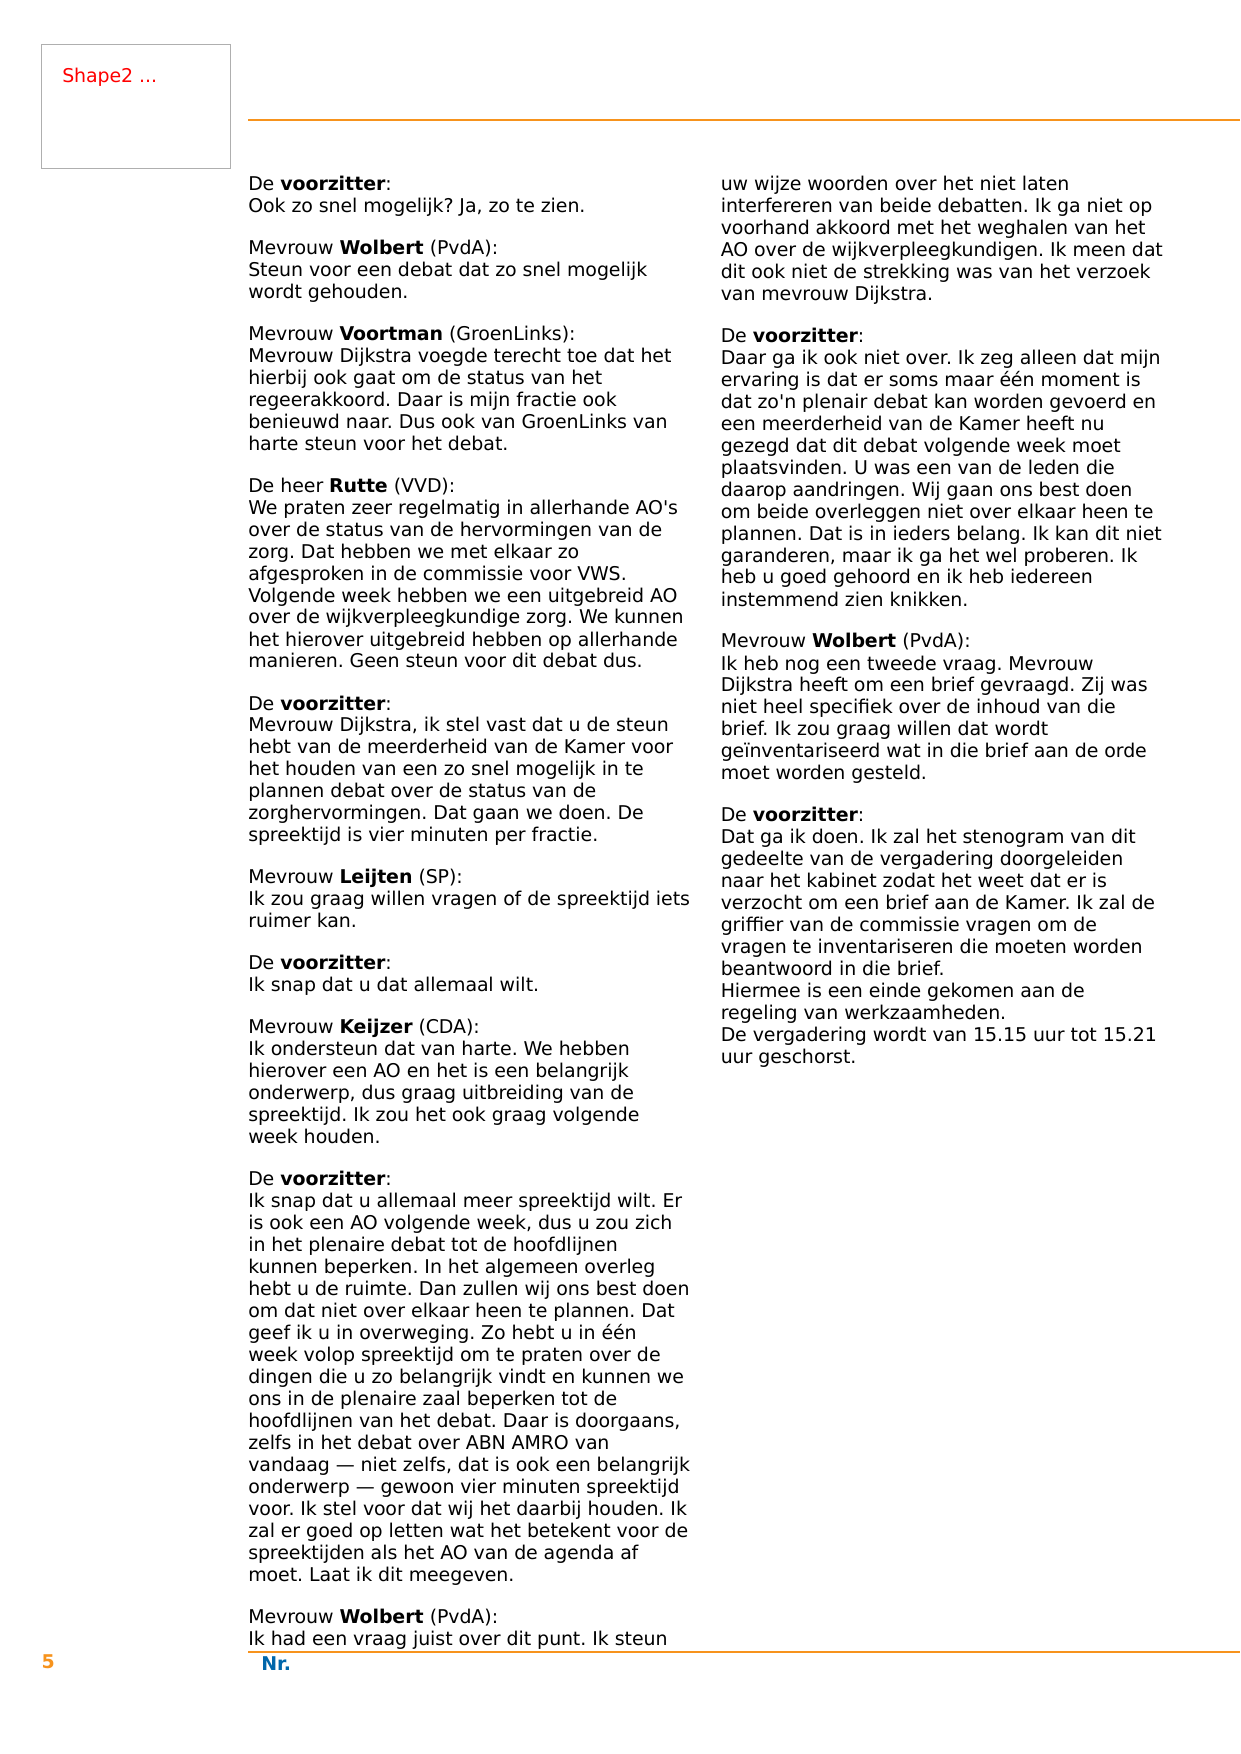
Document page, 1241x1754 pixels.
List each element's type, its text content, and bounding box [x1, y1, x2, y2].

text De voorzitter: [248, 1168, 691, 1190]
text uw wijze woorden over het niet laten interfereren van beide debatten. Ik ga niet op voorhand akkoord met het weghalen van het AO over de wijkverpleegkundigen. Ik meen dat dit ook niet de strekking was van het verzoek van mevrouw Dijkstra. [721, 173, 1163, 305]
text Mevrouw Dijkstra, ik stel vast dat u de steun hebt van de meerderheid van de Kamer voor het houden van een zo snel mogelijk in te plannen debat over de status van de zorghervormingen. Dat gaan we doen. De spreektijd is vier minuten per fractie. [248, 714, 691, 846]
text Mevrouw Dijkstra voegde terecht toe dat het hierbij ook gaat om de status van het regeerakkoord. Daar is mijn fractie ook benieuwd naar. Dus ook van GroenLinks van harte steun voor het debat. [248, 345, 691, 454]
text Ik snap dat u dat allemaal wilt. [248, 974, 691, 996]
text De voorzitter: [248, 173, 691, 195]
text De voorzitter: [721, 325, 1163, 347]
text Dat ga ik doen. Ik zal het stenogram van dit gedeelte van de vergadering doorgeleiden naar het kabinet zodat het weet dat er is verzocht om een brief aan de Kamer. Ik zal de griffier van de commissie vragen om de vragen te inventariseren die moeten worden beantwoord in die brief. [721, 826, 1163, 980]
text Hiermee is een einde gekomen aan de regeling van werkzaamheden. [721, 980, 1163, 1024]
text De voorzitter: [248, 952, 691, 974]
text Ik had een vraag juist over dit punt. Ik steun [248, 1628, 691, 1649]
text Ik zou graag willen vragen of de spreektijd iets ruimer kan. [248, 888, 691, 932]
text De vergadering wordt van 15.15 uur tot 15.21 uur geschorst. [721, 1024, 1163, 1068]
text Ik ondersteun dat van harte. We hebben hierover een AO en het is een belangrijk onderwerp, dus graag uitbreiding van de spreektijd. Ik zou het ook graag volgende week houden. [248, 1038, 691, 1148]
text Mevrouw Wolbert (PvdA): [248, 237, 691, 259]
text De voorzitter: [248, 692, 691, 714]
text Steun voor een debat dat zo snel mogelijk wordt gehouden. [248, 259, 691, 303]
text Mevrouw Leijten (SP): [248, 866, 691, 888]
text Mevrouw Keijzer (CDA): [248, 1016, 691, 1038]
text Ik snap dat u allemaal meer spreektijd wilt. Er is ook een AO volgende week, dus u zou zich in het plenaire debat tot de hoofdlijnen kunnen beperken. In het algemeen overleg hebt u de ruimte. Dan zullen wij ons best doen om dat niet over elkaar heen te plannen. Dat geef ik u in overweging. Zo hebt u in één week volop spreektijd om te praten over de dingen die u zo belangrijk vindt en kunnen we ons in de plenaire zaal beperken tot de hoofdlijnen van het debat. Daar is doorgaans, zelfs in het debat over ABN AMRO van vandaag — niet zelfs, dat is ook een belangrijk onderwerp — gewoon vier minuten spreektijd voor. Ik stel voor dat wij het daarbij houden. Ik zal er goed op letten wat het betekent voor de spreektijden als het AO van de agenda af moet. Laat ik dit meegeven. [248, 1190, 691, 1586]
text Mevrouw Wolbert (PvdA): [721, 630, 1163, 652]
text De heer Rutte (VVD): [248, 474, 691, 497]
text Daar ga ik ook niet over. Ik zeg alleen dat mijn ervaring is dat er soms maar één moment is dat zo'n plenair debat kan worden gevoerd en een meerderheid van de Kamer heeft nu gezegd dat dit debat volgende week moet plaatsvinden. U was een van de leden die daarop aandringen. Wij gaan ons best doen om beide overleggen niet over elkaar heen te plannen. Dat is in ieders belang. Ik kan dit niet garanderen, maar ik ga het wel proberen. Ik heb u goed gehoord en ik heb iedereen instemmend zien knikken. [721, 347, 1163, 610]
text Ik heb nog een tweede vraag. Mevrouw Dijkstra heeft om een brief gevraagd. Zij was niet heel specifiek over de inhoud van die brief. Ik zou graag willen dat wordt geïnventariseerd wat in die brief aan de orde moet worden gesteld. [721, 652, 1163, 784]
text Mevrouw Wolbert (PvdA): [248, 1606, 691, 1628]
text We praten zeer regelmatig in allerhande AO's over de status van de hervormingen van de zorg. Dat hebben we met elkaar zo afgesproken in de commissie voor VWS. Volgende week hebben we een uitgebreid AO over de wijkverpleegkundige zorg. We kunnen het hierover uitgebreid hebben op allerhande manieren. Geen steun voor dit debat dus. [248, 497, 691, 672]
text Mevrouw Voortman (GroenLinks): [248, 323, 691, 345]
text De voorzitter: [721, 804, 1163, 826]
text Ook zo snel mogelijk? Ja, zo te zien. [248, 195, 691, 217]
